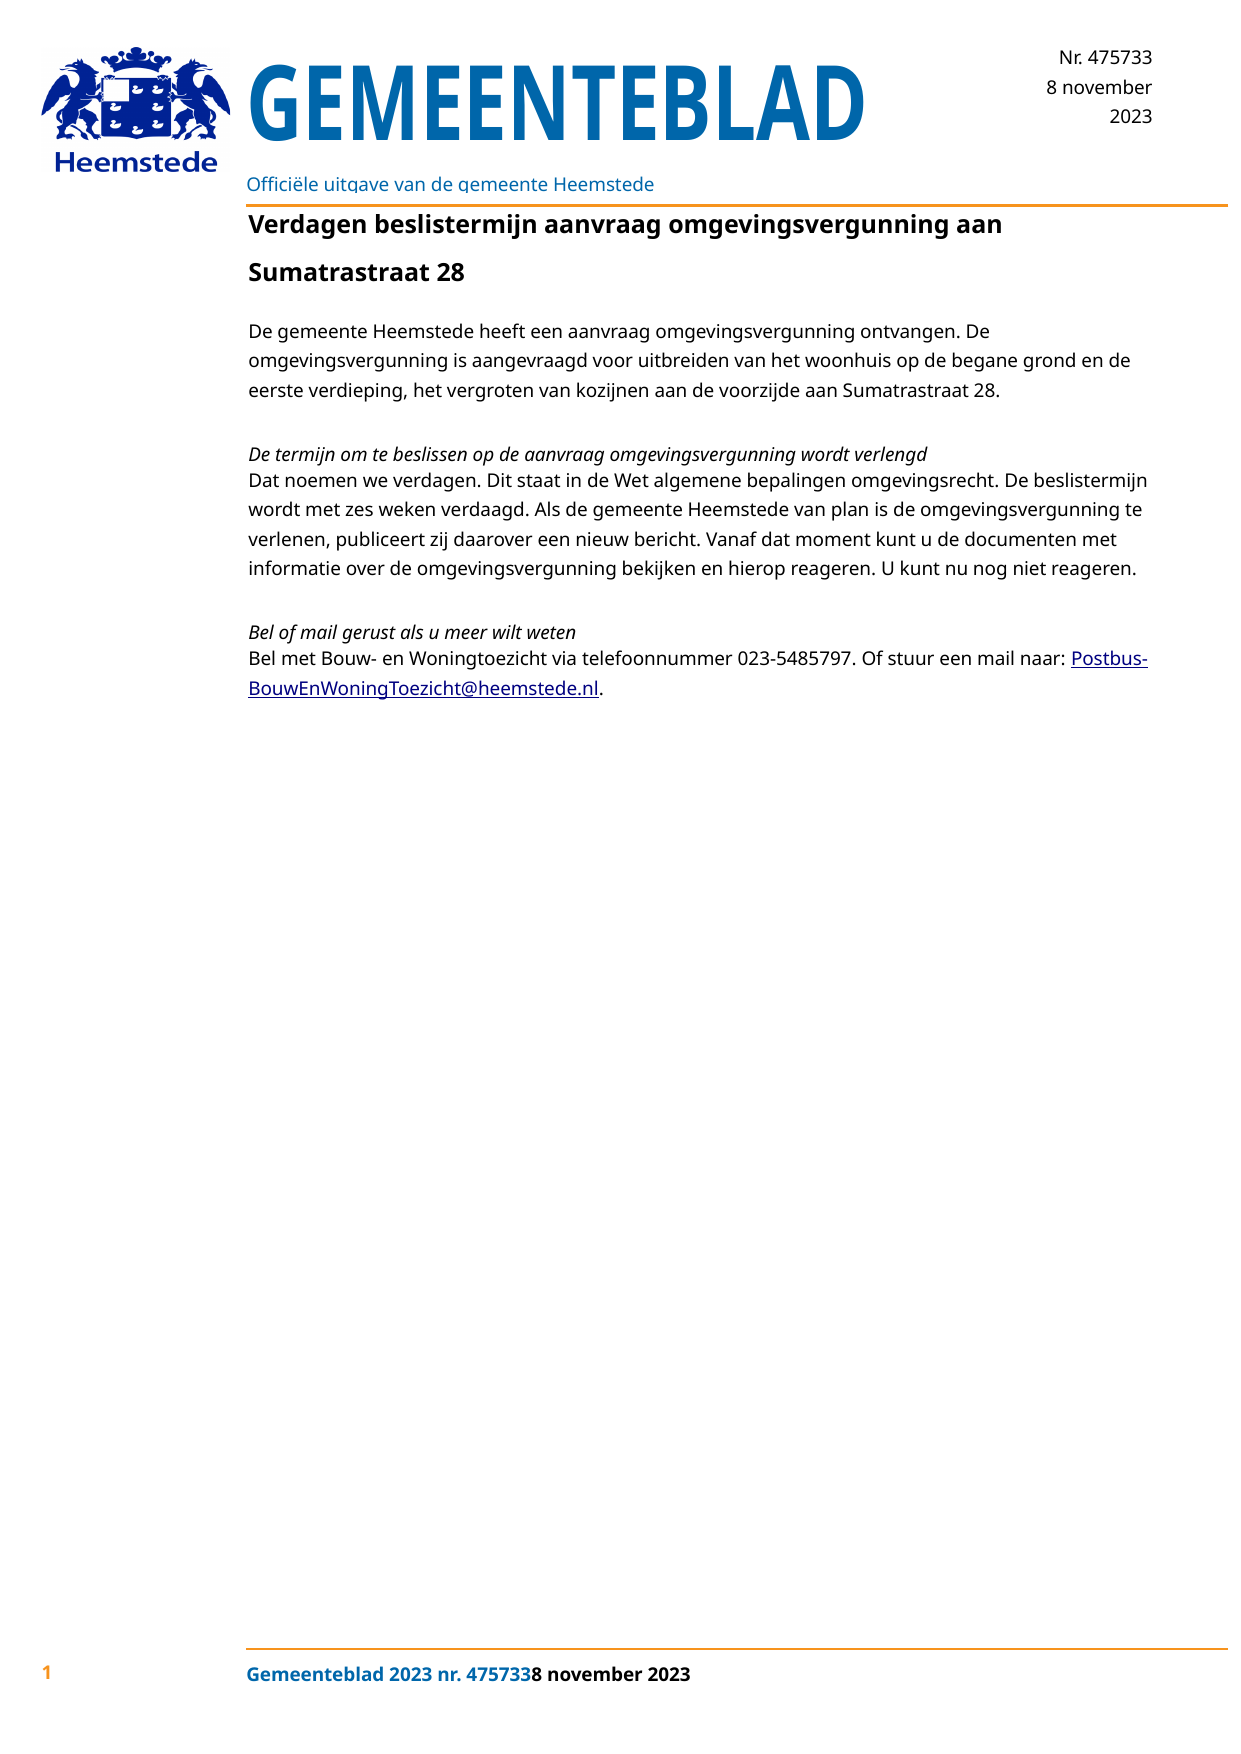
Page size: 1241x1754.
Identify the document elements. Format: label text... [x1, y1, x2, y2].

text Dat noemen we verdagen. Dit staat in de Wet algemene bepalingen omgevingsrecht. De beslistermijn wordt met zes weken verdaagd. Als de gemeente Heemstede van plan is de omgevingsvergunning te verlenen, publiceert zij daarover een nieuw bericht. Vanaf dat moment kunt u de documenten met informatie over de omgevingsvergunning bekijken en hierop reageren. U kunt nu nog niet reageren. [248, 467, 1152, 581]
text De gemeente Heemstede heeft een aanvraag omgevingsvergunning ontvangen. De omgevingsvergunning is aangevraagd voor uitbreiden van het woonhuis op de begane grond en de eerste verdieping, het vergroten van kozijnen aan de voorzijde aan Sumatrastraat 28. [248, 318, 1152, 403]
text De termijn om te beslissen op de aanvraag omgevingsvergunning wordt verlengd [248, 441, 1152, 467]
text Verdagen beslistermijn aanvraag omgevingsvergunning aan Sumatrastraat 28 [248, 207, 1152, 288]
text Bel of mail gerust als u meer wilt weten [248, 619, 1152, 645]
picture [41, 47, 231, 172]
text Bel met Bouw- en Woningtoezicht via telefoonnummer 023-5485797. Of stuur een mail naar: Postbus-BouwEnWoningToezicht@heemstede.nl. [248, 645, 1152, 701]
